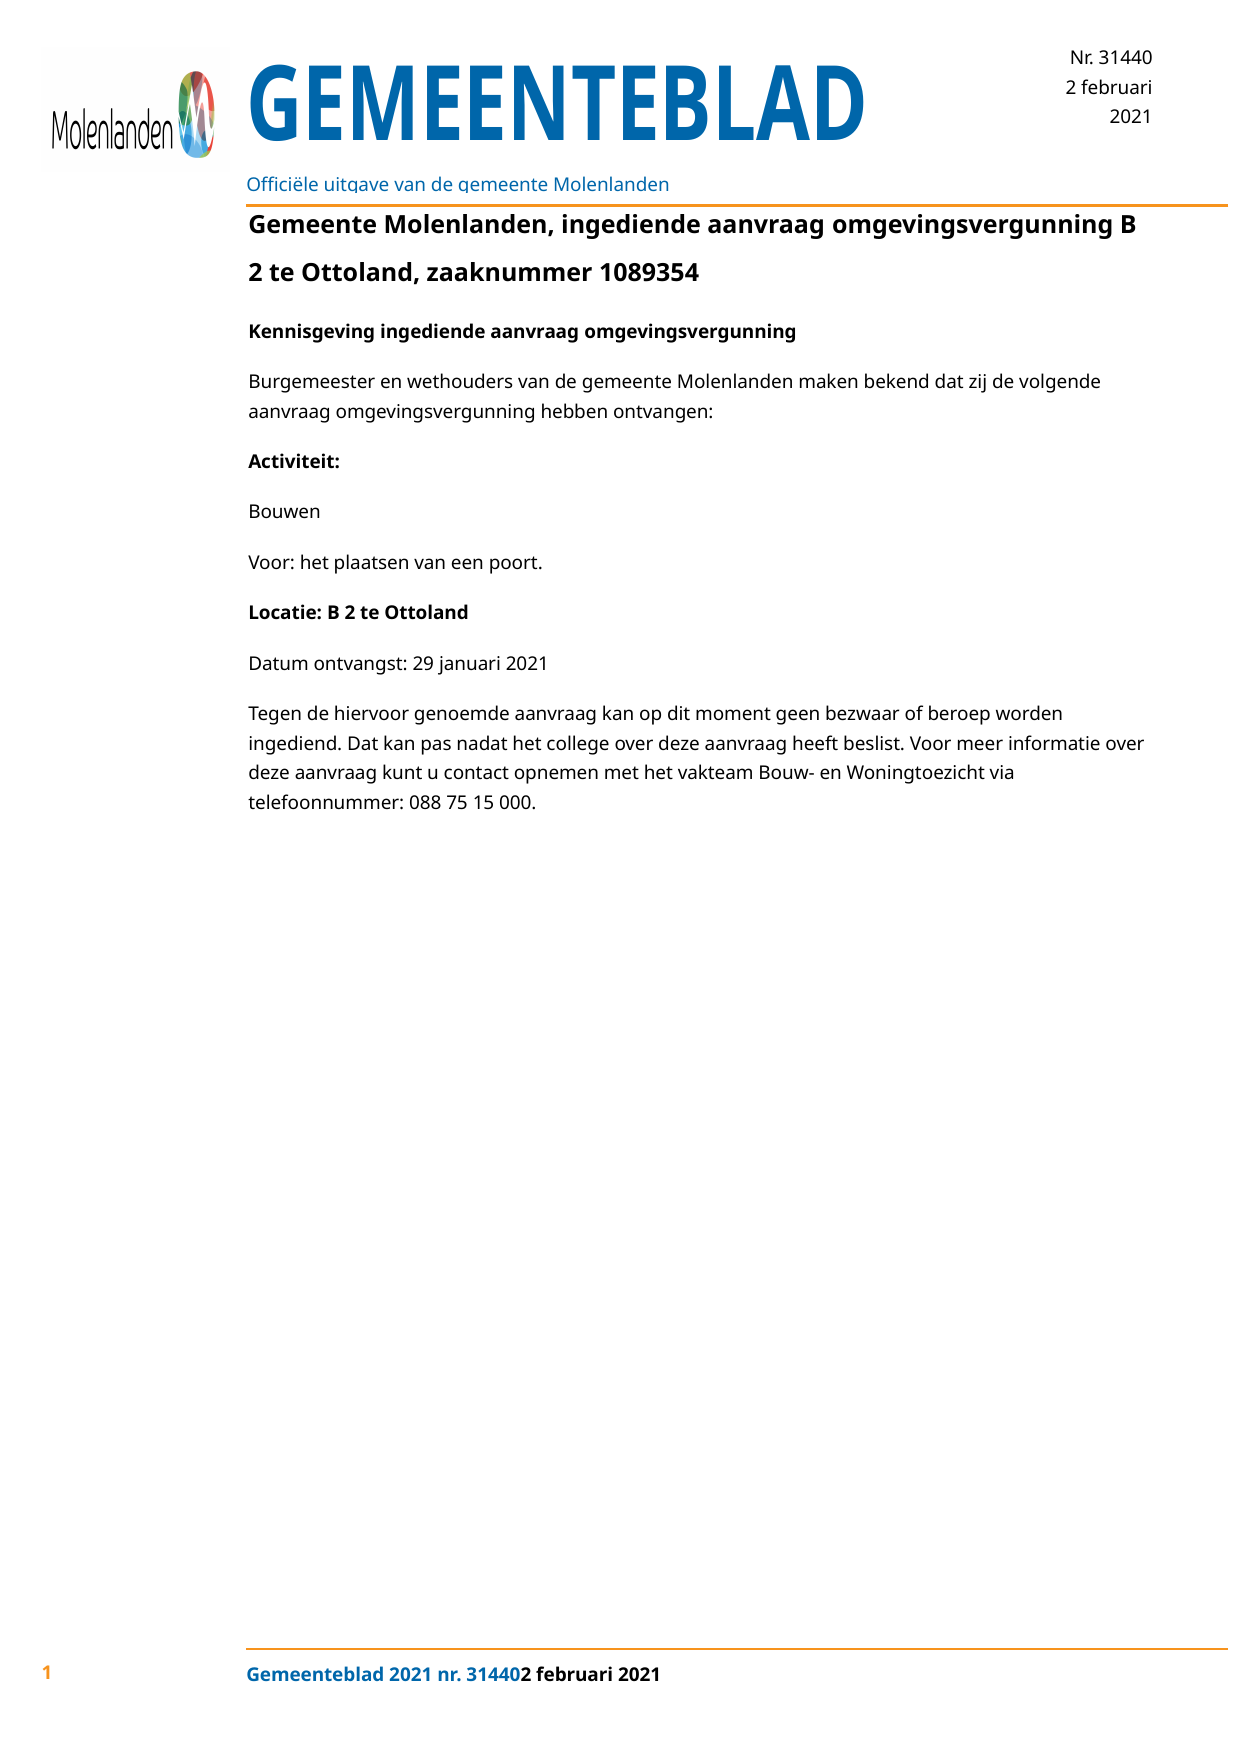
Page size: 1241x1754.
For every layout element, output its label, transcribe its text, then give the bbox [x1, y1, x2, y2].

text Locatie: B 2 te Ottoland [248, 599, 1152, 625]
text Burgemeester en wethouders van de gemeente Molenlanden maken bekend dat zij de volgende aanvraag omgevingsvergunning hebben ontvangen: [248, 368, 1152, 424]
text Tegen de hiervoor genoemde aanvraag kan op dit moment geen bezwaar of beroep worden ingediend. Dat kan pas nadat het college over deze aanvraag heeft beslist. Voor meer informatie over deze aanvraag kunt u contact opnemen met het vakteam Bouw- en Woningtoezicht via telefoonnummer: 088 75 15 000. [248, 700, 1152, 815]
text Kennisgeving ingediende aanvraag omgevingsvergunning [248, 318, 1152, 344]
text Voor: het plaatsen van een poort. [248, 549, 1152, 575]
text Bouwen [248, 499, 1152, 524]
text Activiteit: [248, 448, 1152, 474]
text Gemeente Molenlanden, ingediende aanvraag omgevingsvergunning B 2 te Ottoland, zaaknummer 1089354 [248, 207, 1152, 288]
text Datum ontvangst: 29 januari 2021 [248, 650, 1152, 676]
picture [41, 47, 231, 172]
